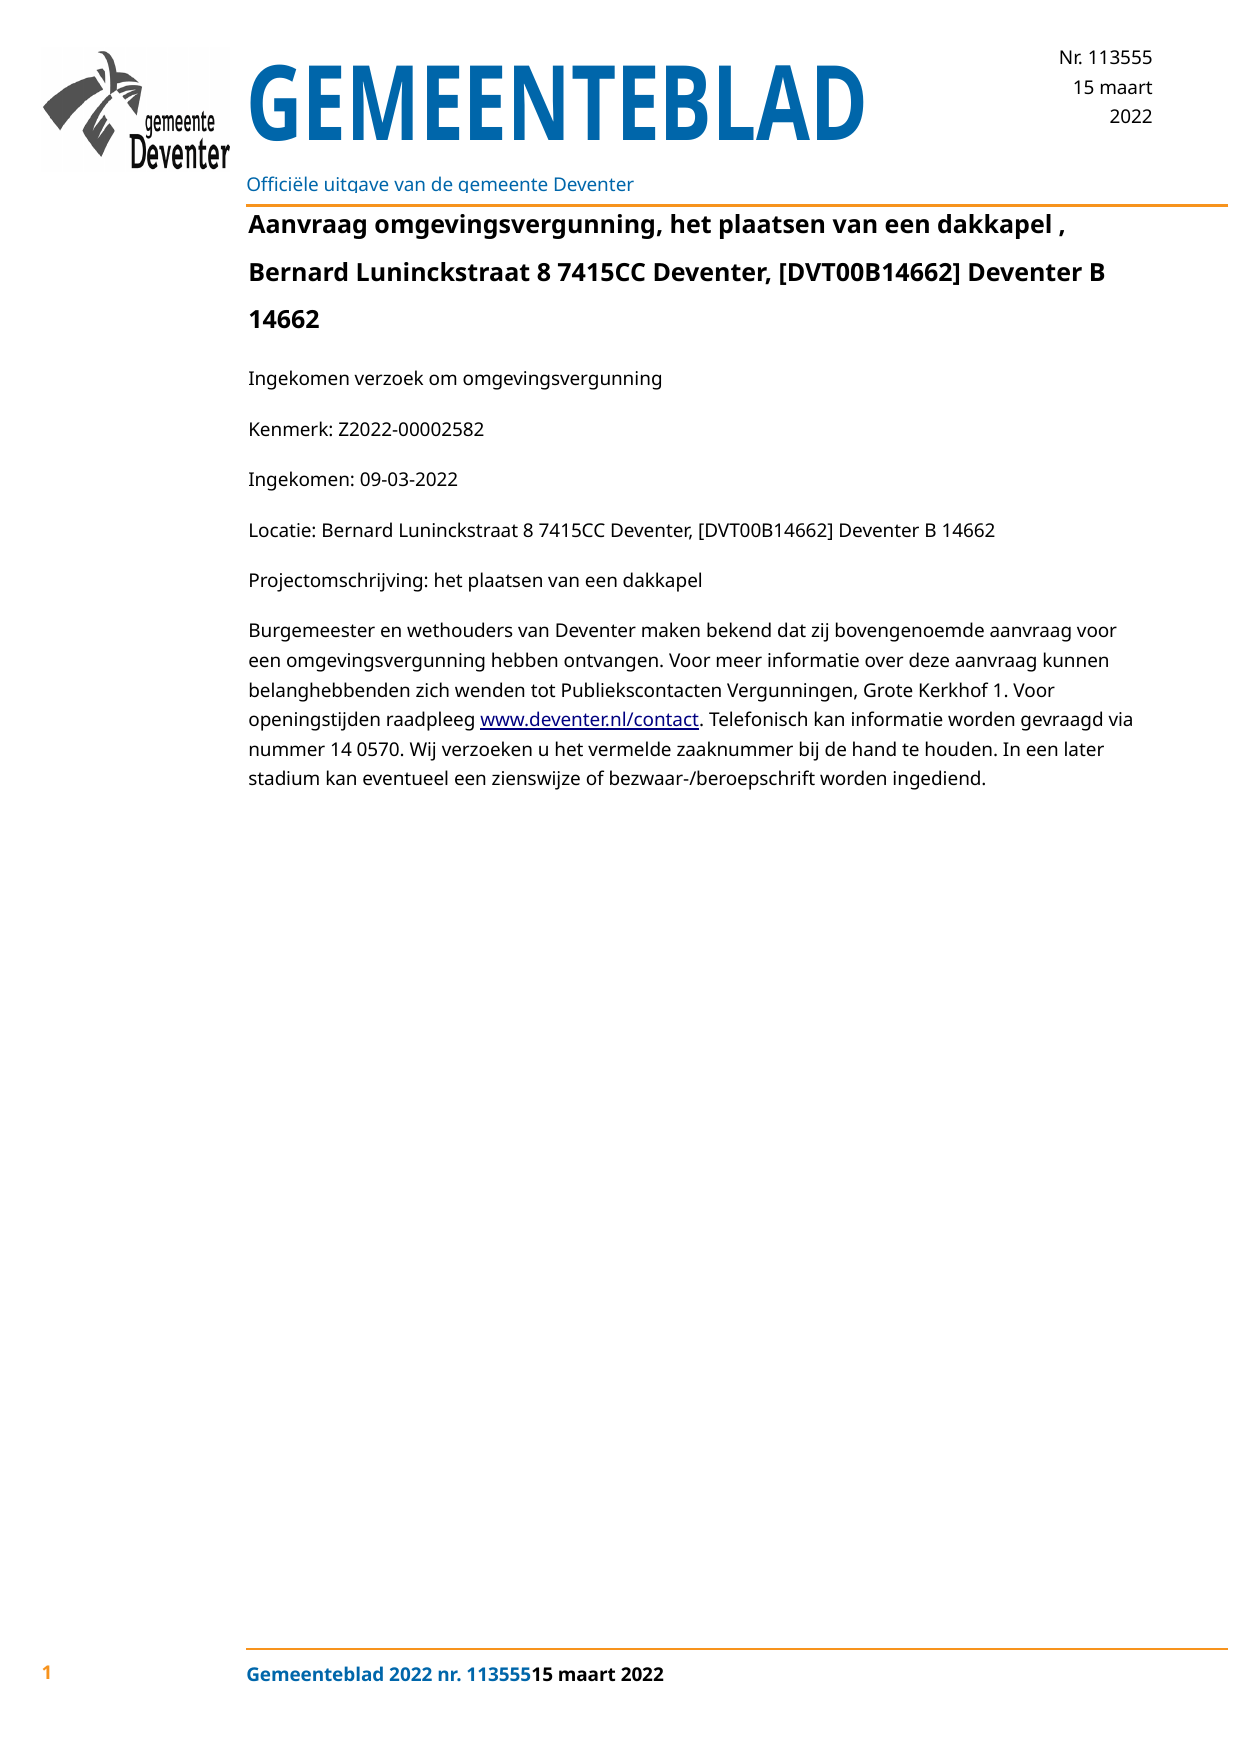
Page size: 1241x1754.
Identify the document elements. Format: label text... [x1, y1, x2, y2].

text Projectomschrijving: het plaatsen van een dakkapel [248, 567, 1152, 593]
text Kenmerk: Z2022-00002582 [248, 416, 1152, 442]
picture [41, 47, 231, 172]
text Ingekomen: 09-03-2022 [248, 466, 1152, 492]
text Locatie: Bernard Luninckstraat 8 7415CC Deventer, [DVT00B14662] Deventer B 14662 [248, 517, 1152, 542]
text Aanvraag omgevingsvergunning, het plaatsen van een dakkapel , Bernard Luninckstraat 8 7415CC Deventer, [DVT00B14662] Deventer B 14662 [248, 207, 1152, 336]
text Burgemeester en wethouders van Deventer maken bekend dat zij bovengenoemde aanvraag voor een omgevingsvergunning hebben ontvangen. Voor meer informatie over deze aanvraag kunnen belanghebbenden zich wenden tot Publiekscontacten Vergunningen, Grote Kerkhof 1. Voor openingstijden raadpleeg www.deventer.nl/contact. Telefonisch kan informatie worden gevraagd via nummer 14 0570. Wij verzoeken u het vermelde zaaknummer bij de hand te houden. In een later stadium kan eventueel een zienswijze of bezwaar-/beroepschrift worden ingediend. [248, 618, 1152, 791]
text Ingekomen verzoek om omgevingsvergunning [248, 366, 1152, 391]
